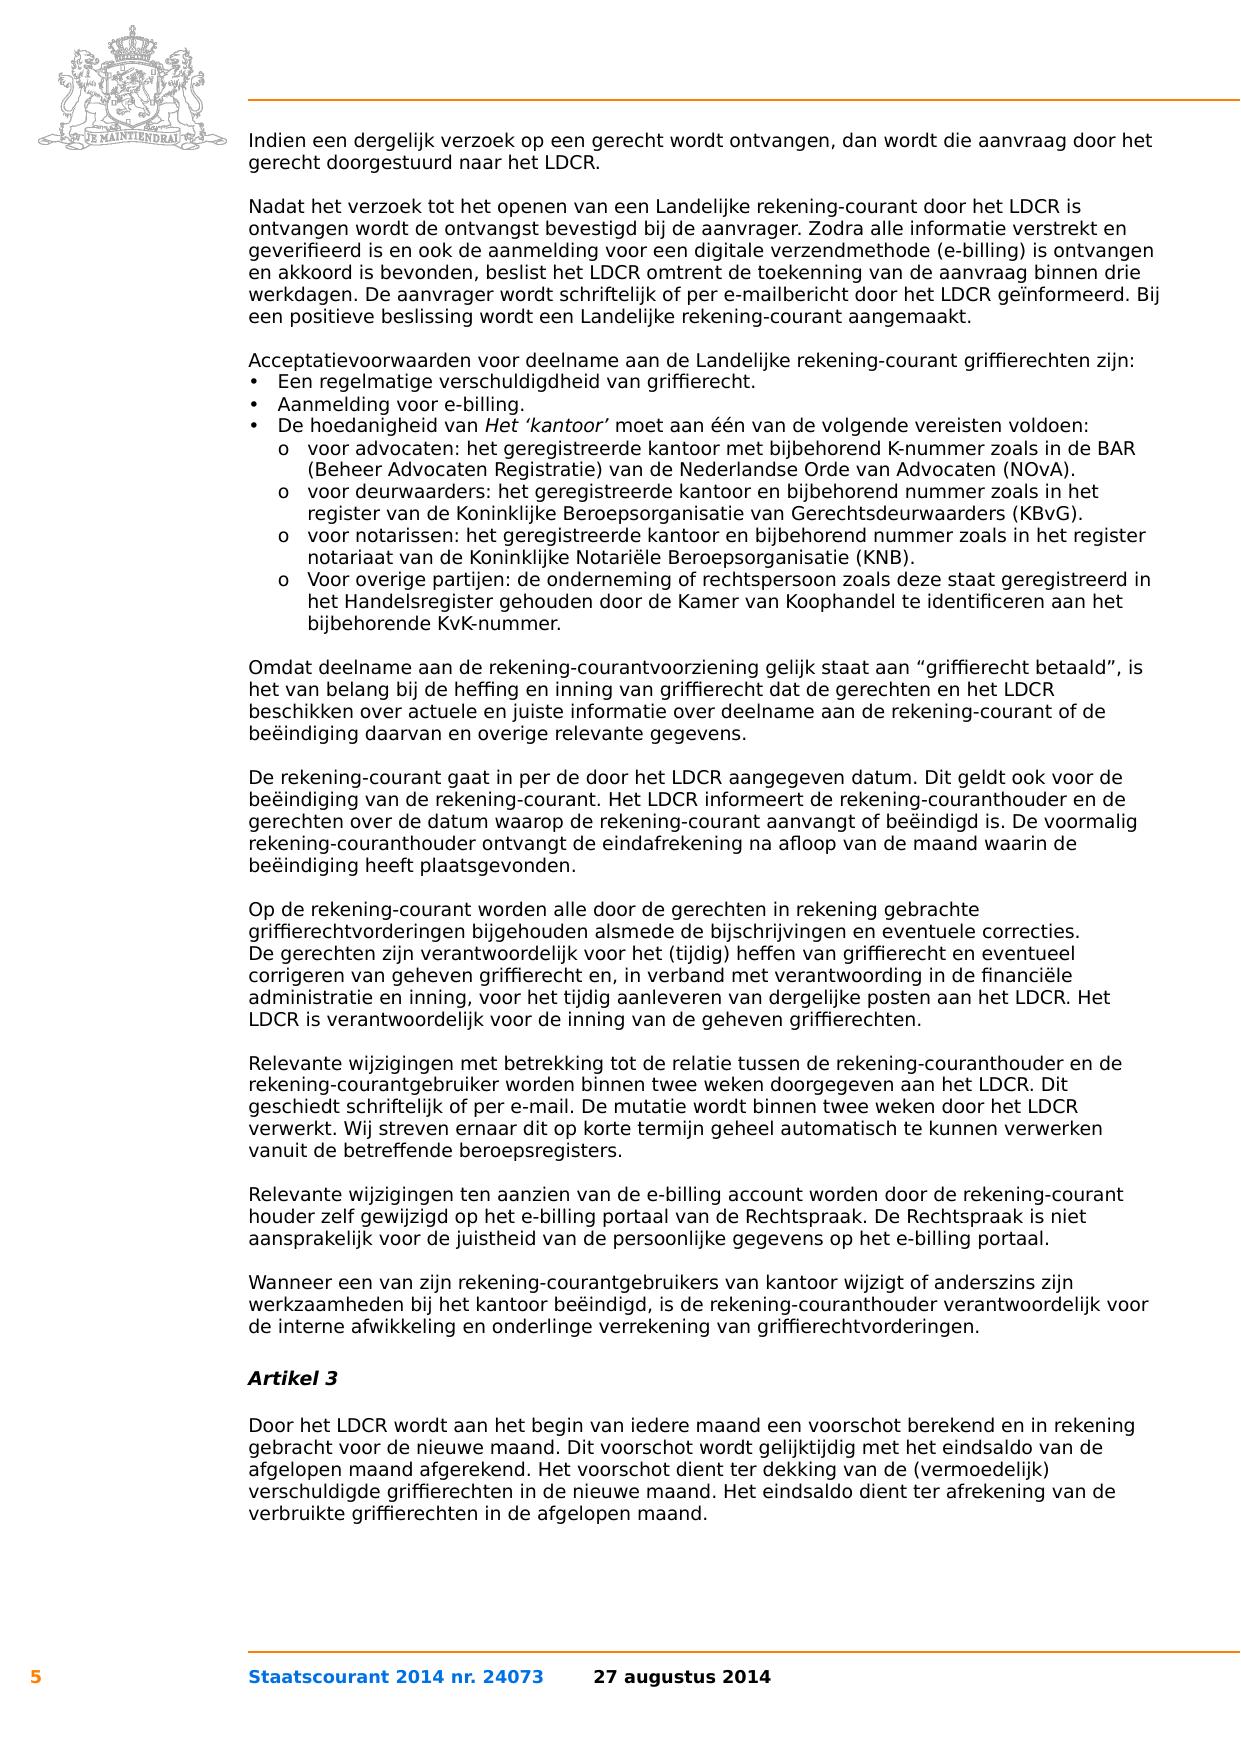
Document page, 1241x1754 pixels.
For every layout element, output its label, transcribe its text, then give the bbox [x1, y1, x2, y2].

text De rekening-courant gaat in per de door het LDCR aangegeven datum. Dit geldt ook voor de beëindiging van de rekening-courant. Het LDCR informeert de rekening-couranthouder en de gerechten over de datum waarop de rekening-courant aanvangt of beëindigd is. De voormalig rekening-couranthouder ontvangt de eindafrekening na afloop van de maand waarin de beëindiging heeft plaatsgevonden. [248, 767, 1163, 877]
text o voor deurwaarders: het geregistreerde kantoor en bijbehorend nummer zoals in het register van de Koninklijke Beroepsorganisatie van Gerechtsdeurwaarders (KBvG). [278, 481, 1163, 525]
text • Een regelmatige verschuldigdheid van griffierecht. [248, 371, 1163, 393]
text Indien een dergelijk verzoek op een gerecht wordt ontvangen, dan wordt die aanvraag door het gerecht doorgestuurd naar het LDCR. [248, 130, 1163, 174]
text o Voor overige partijen: de onderneming of rechtspersoon zoals deze staat geregistreerd in het Handelsregister gehouden door de Kamer van Koophandel te identificeren aan het bijbehorende KvK-nummer. [278, 569, 1163, 635]
text Omdat deelname aan de rekening-courantvoorziening gelijk staat aan “griffierecht betaald”, is het van belang bij de heffing en inning van griffierecht dat de gerechten en het LDCR beschikken over actuele en juiste informatie over deelname aan de rekening-courant of de beëindiging daarvan en overige relevante gegevens. [248, 657, 1163, 745]
text Wanneer een van zijn rekening-courantgebruikers van kantoor wijzigt of anderszins zijn werkzaamheden bij het kantoor beëindigd, is de rekening-couranthouder verantwoordelijk voor de interne afwikkeling en onderlinge verrekening van griffierechtvorderingen. [248, 1272, 1163, 1338]
text Door het LDCR wordt aan het begin van iedere maand een voorschot berekend en in rekening gebracht voor de nieuwe maand. Dit voorschot wordt gelijktijdig met het eindsaldo van de afgelopen maand afgerekend. Het voorschot dient ter dekking van de (vermoedelijk) verschuldigde griffierechten in de nieuwe maand. Het eindsaldo dient ter afrekening van de verbruikte griffierechten in de afgelopen maand. [248, 1415, 1163, 1525]
text De gerechten zijn verantwoordelijk voor het (tijdig) heffen van griffierecht en eventueel corrigeren van geheven griffierecht en, in verband met verantwoording in de financiële administratie en inning, voor het tijdig aanleveren van dergelijke posten aan het LDCR. Het LDCR is verantwoordelijk voor de inning van de geheven griffierechten. [248, 943, 1163, 1031]
subtitle Artikel 3 [248, 1368, 1163, 1390]
text • Aanmelding voor e-billing. [248, 393, 1163, 415]
text • De hoedanigheid van Het ‘kantoor’ moet aan één van de volgende vereisten voldoen: [248, 415, 1163, 437]
text Relevante wijzigingen ten aanzien van de e-billing account worden door de rekening-courant houder zelf gewijzigd op het e-billing portaal van de Rechtspraak. De Rechtspraak is niet aansprakelijk voor de juistheid van de persoonlijke gegevens op het e-billing portaal. [248, 1184, 1163, 1250]
text o voor notarissen: het geregistreerde kantoor en bijbehorend nummer zoals in het register notariaat van de Koninklijke Notariële Beroepsorganisatie (KNB). [278, 525, 1163, 569]
text Relevante wijzigingen met betrekking tot de relatie tussen de rekening-couranthouder en de rekening-courantgebruiker worden binnen twee weken doorgegeven aan het LDCR. Dit geschiedt schriftelijk of per e-mail. De mutatie wordt binnen twee weken door het LDCR verwerkt. Wij streven ernaar dit op korte termijn geheel automatisch te kunnen verwerken vanuit de betreffende beroepsregisters. [248, 1052, 1163, 1162]
text Op de rekening-courant worden alle door de gerechten in rekening gebrachte griffierechtvorderingen bijgehouden alsmede de bijschrijvingen en eventuele correcties. [248, 899, 1163, 943]
text o voor advocaten: het geregistreerde kantoor met bijbehorend K-nummer zoals in de BAR (Beheer Advocaten Registratie) van de Nederlandse Orde van Advocaten (NOvA). [278, 437, 1163, 481]
text Acceptatievoorwaarden voor deelname aan de Landelijke rekening-courant griffierechten zijn: [248, 349, 1163, 371]
text Nadat het verzoek tot het openen van een Landelijke rekening-courant door het LDCR is ontvangen wordt de ontvangst bevestigd bij de aanvrager. Zodra alle informatie verstrekt en geverifieerd is en ook de aanmelding voor een digitale verzendmethode (e-billing) is ontvangen en akkoord is bevonden, beslist het LDCR omtrent de toekenning van de aanvraag binnen drie werkdagen. De aanvrager wordt schriftelijk of per e-mailbericht door het LDCR geïnformeerd. Bij een positieve beslissing wordt een Landelijke rekening-courant aangemaakt. [248, 196, 1163, 328]
picture [38, 25, 227, 150]
